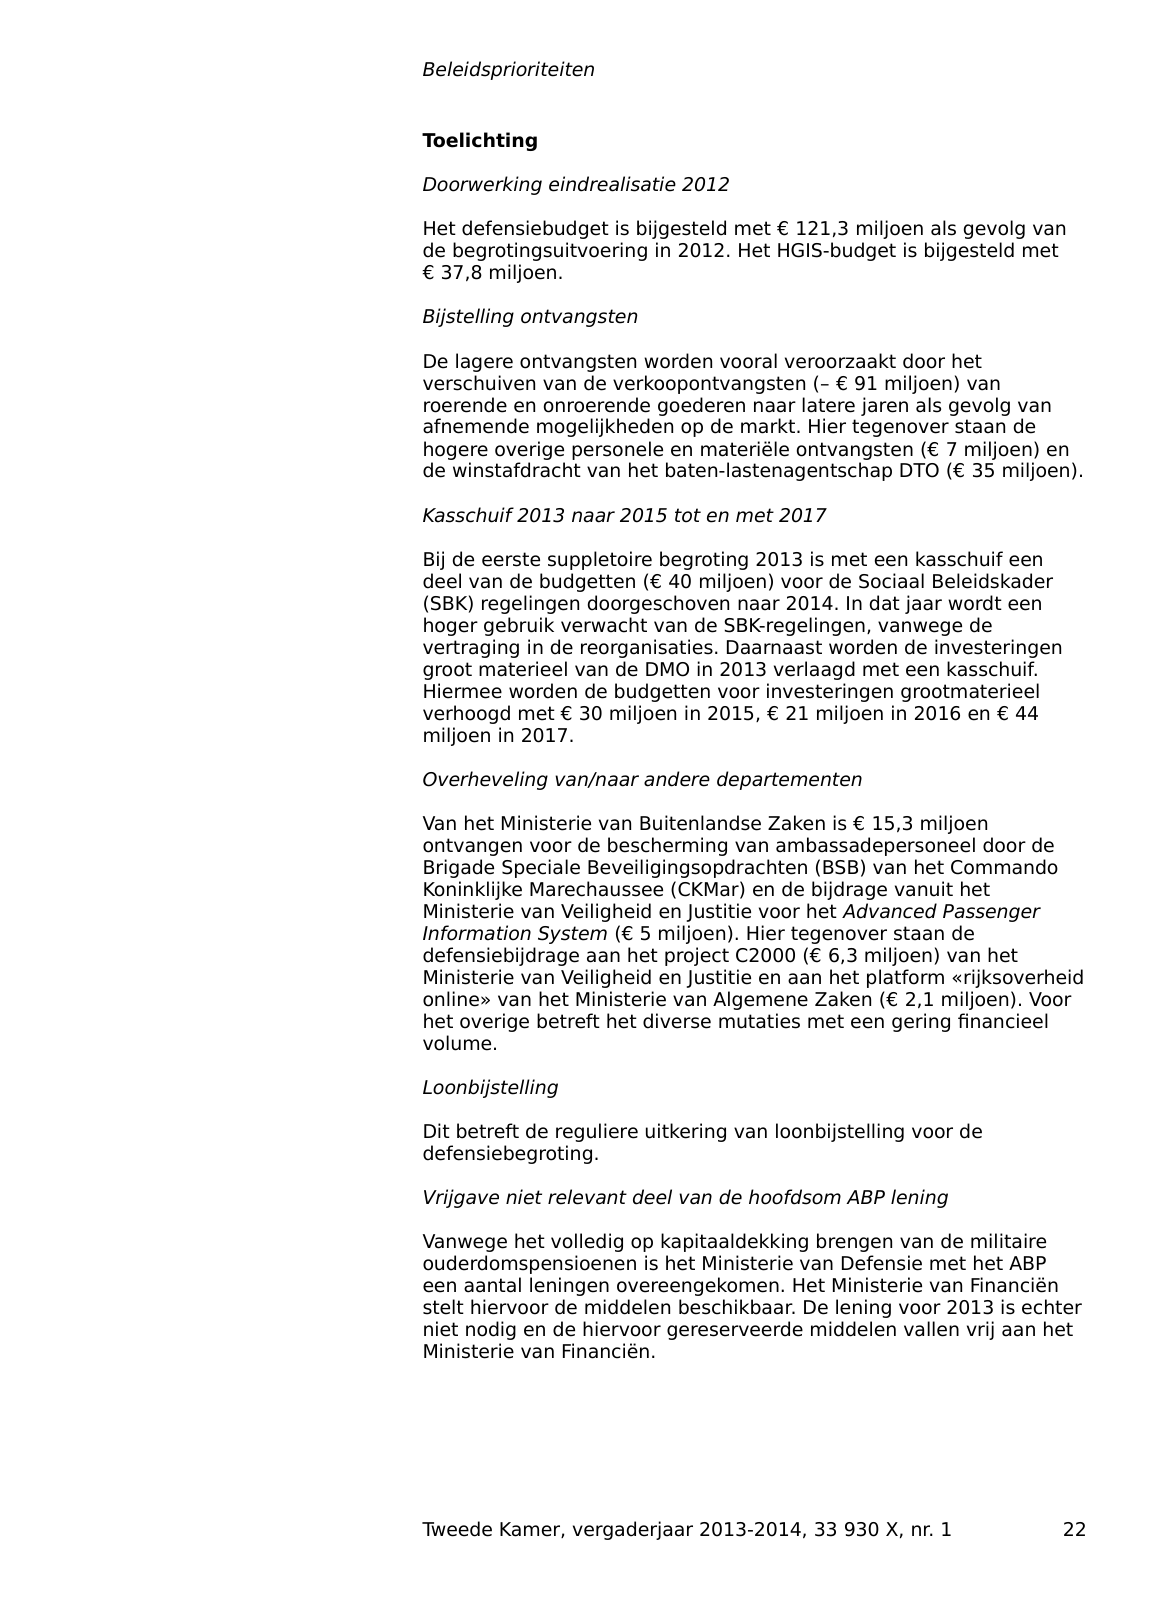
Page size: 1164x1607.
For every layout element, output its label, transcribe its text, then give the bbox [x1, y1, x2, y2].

text Vanwege het volledig op kapitaaldekking brengen van de militaire ouderdomspensioenen is het Ministerie van Defensie met het ABP een aantal leningen overeengekomen. Het Ministerie van Financiën stelt hiervoor de middelen beschikbaar. De lening voor 2013 is echter niet nodig en de hiervoor gereserveerde middelen vallen vrij aan het Ministerie van Financiën. [422, 1231, 1087, 1363]
subtitle Doorwerking eindrealisatie 2012 [422, 174, 1087, 196]
subtitle Overheveling van/naar andere departementen [422, 769, 1087, 791]
text De lagere ontvangsten worden vooral veroorzaakt door het verschuiven van de verkoopontvangsten (– € 91 miljoen) van roerende en onroerende goederen naar latere jaren als gevolg van afnemende mogelijkheden op de markt. Hier tegenover staan de hogere overige personele en materiële ontvangsten (€ 7 miljoen) en de winstafdracht van het baten-lastenagentschap DTO (€ 35 miljoen). [422, 351, 1087, 482]
text Het defensiebudget is bijgesteld met € 121,3 miljoen als gevolg van de begrotingsuitvoering in 2012. Het HGIS-budget is bijgesteld met € 37,8 miljoen. [422, 218, 1087, 284]
text Van het Ministerie van Buitenlandse Zaken is € 15,3 miljoen ontvangen voor de bescherming van ambassadepersoneel door de Brigade Speciale Beveiligingsopdrachten (BSB) van het Commando Koninklijke Marechaussee (CKMar) en de bijdrage vanuit het Ministerie van Veiligheid en Justitie voor het Advanced Passenger Information System (€ 5 miljoen). Hier tegenover staan de defensiebijdrage aan het project C2000 (€ 6,3 miljoen) van het Ministerie van Veiligheid en Justitie en aan het platform «rijksoverheid online» van het Ministerie van Algemene Zaken (€ 2,1 miljoen). Voor het overige betreft het diverse mutaties met een gering financieel volume. [422, 813, 1087, 1055]
text Dit betreft de reguliere uitkering van loonbijstelling voor de defensiebegroting. [422, 1121, 1087, 1165]
subtitle Kasschuif 2013 naar 2015 tot en met 2017 [422, 504, 1087, 527]
subtitle Loonbijstelling [422, 1077, 1087, 1099]
text Bij de eerste suppletoire begroting 2013 is met een kasschuif een deel van de budgetten (€ 40 miljoen) voor de Sociaal Beleidskader (SBK) regelingen doorgeschoven naar 2014. In dat jaar wordt een hoger gebruik verwacht van de SBK-regelingen, vanwege de vertraging in de reorganisaties. Daarnaast worden de investeringen groot materieel van de DMO in 2013 verlaagd met een kasschuif. Hiermee worden de budgetten voor investeringen grootmaterieel verhoogd met € 30 miljoen in 2015, € 21 miljoen in 2016 en € 44 miljoen in 2017. [422, 549, 1087, 747]
subtitle Bijstelling ontvangsten [422, 306, 1087, 328]
subtitle Toelichting [422, 130, 1087, 152]
subtitle Vrijgave niet relevant deel van de hoofdsom ABP lening [422, 1187, 1087, 1209]
